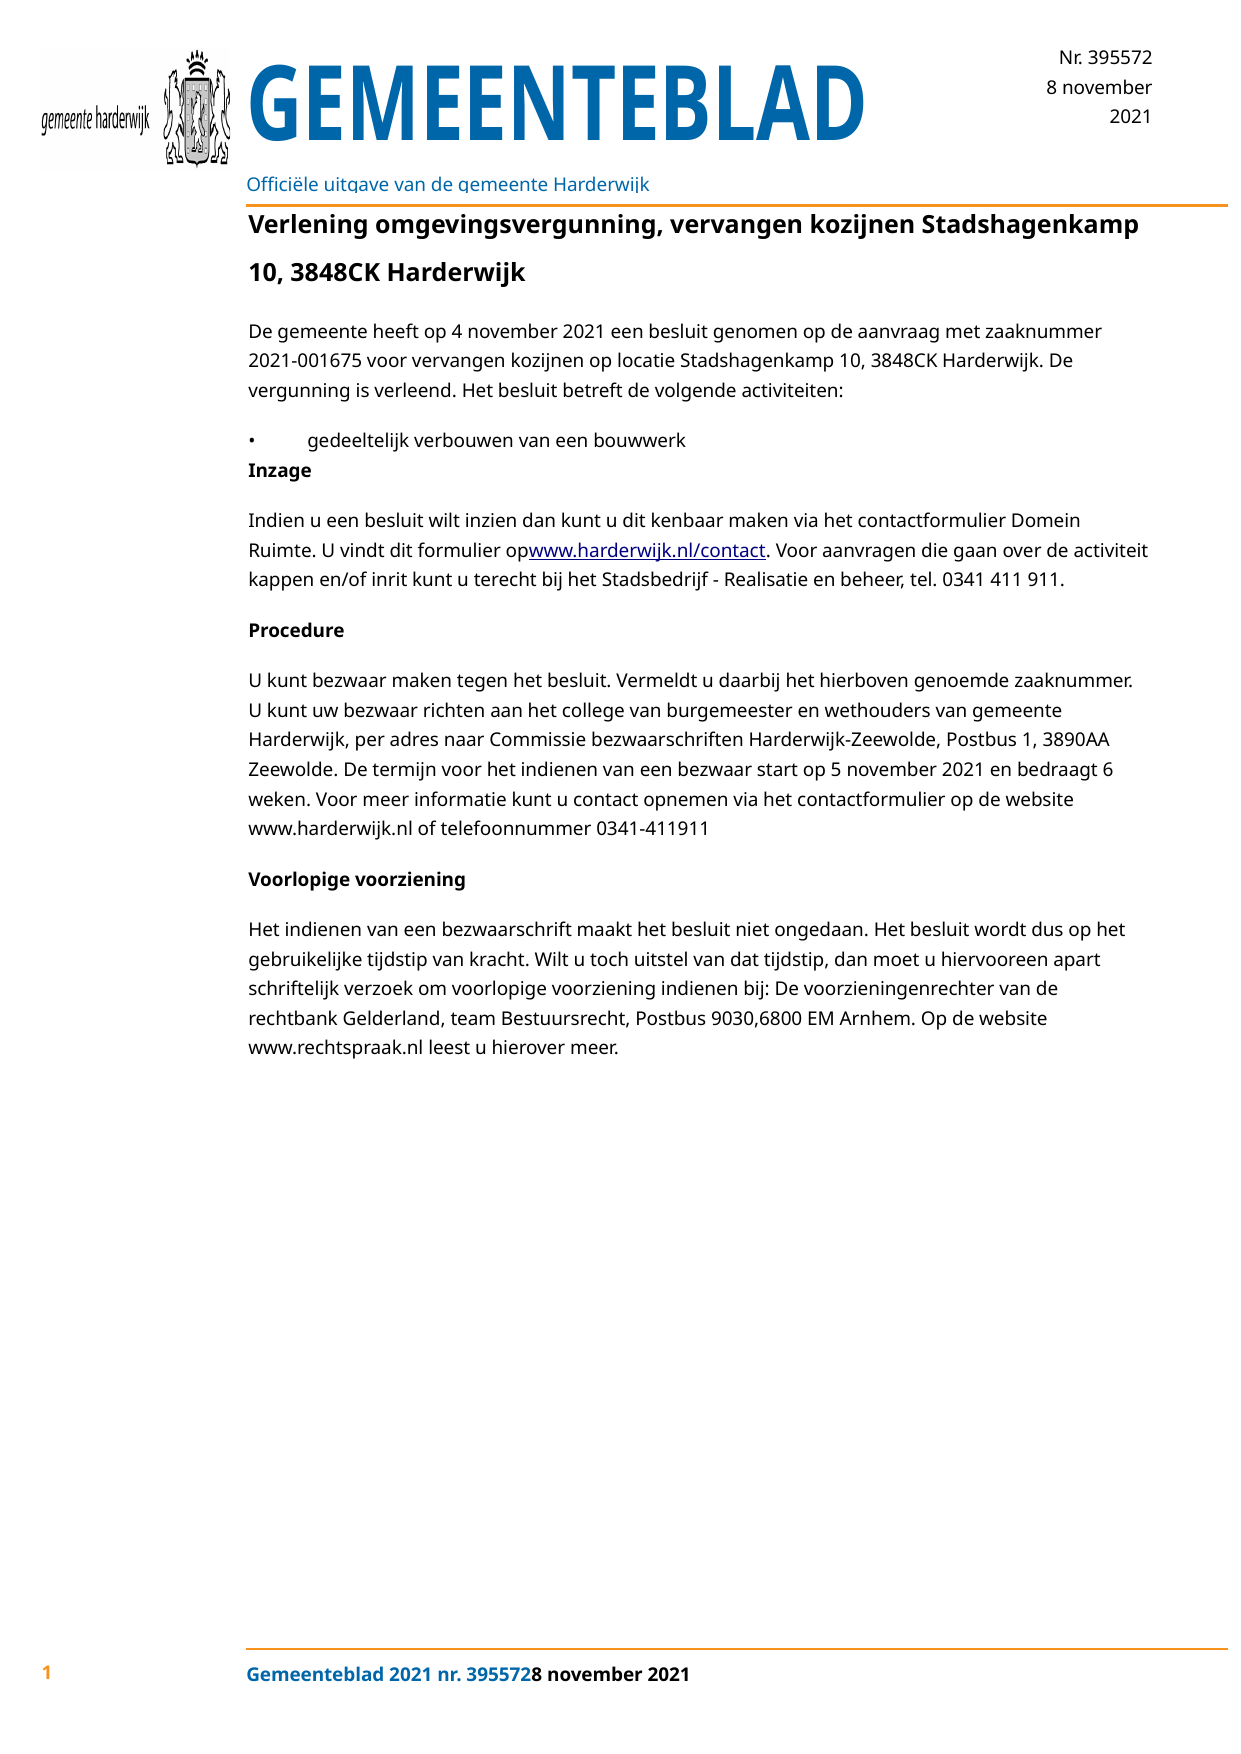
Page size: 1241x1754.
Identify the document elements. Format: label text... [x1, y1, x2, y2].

text Inzage [248, 457, 1152, 483]
text Voorlopige voorziening [248, 866, 1152, 892]
text De gemeente heeft op 4 november 2021 een besluit genomen op de aanvraag met zaaknummer 2021-001675 voor vervangen kozijnen op locatie Stadshagenkamp 10, 3848CK Harderwijk. De vergunning is verleend. Het besluit betreft de volgende activiteiten: [248, 318, 1152, 403]
text Procedure [248, 617, 1152, 643]
text Indien u een besluit wilt inzien dan kunt u dit kenbaar maken via het contactformulier Domein Ruimte. U vindt dit formulier opwww.harderwijk.nl/contact. Voor aanvragen die gaan over de activiteit kappen en/of inrit kunt u terecht bij het Stadsbedrijf - Realisatie en beheer, tel. 0341 411 911. [248, 507, 1152, 592]
list gedeeltelijk verbouwen van een bouwwerk [248, 427, 1152, 453]
text U kunt bezwaar maken tegen het besluit. Vermeldt u daarbij het hierboven genoemde zaaknummer. U kunt uw bezwaar richten aan het college van burgemeester en wethouders van gemeente Harderwijk, per adres naar Commissie bezwaarschriften Harderwijk-Zeewolde, Postbus 1, 3890AA Zeewolde. De termijn voor het indienen van een bezwaar start op 5 november 2021 en bedraagt 6 weken. Voor meer informatie kunt u contact opnemen via het contactformulier op de website www.harderwijk.nl of telefoonnummer 0341-411911 [248, 667, 1152, 841]
text Het indienen van een bezwaarschrift maakt het besluit niet ongedaan. Het besluit wordt dus op het gebruikelijke tijdstip van kracht. Wilt u toch uitstel van dat tijdstip, dan moet u hiervooreen apart schriftelijk verzoek om voorlopige voorziening indienen bij: De voorzieningenrechter van de rechtbank Gelderland, team Bestuursrecht, Postbus 9030,6800 EM Arnhem. Op de website www.rechtspraak.nl leest u hierover meer. [248, 916, 1152, 1060]
text Verlening omgevingsvergunning, vervangen kozijnen Stadshagenkamp 10, 3848CK Harderwijk [248, 207, 1152, 288]
picture [41, 47, 231, 172]
